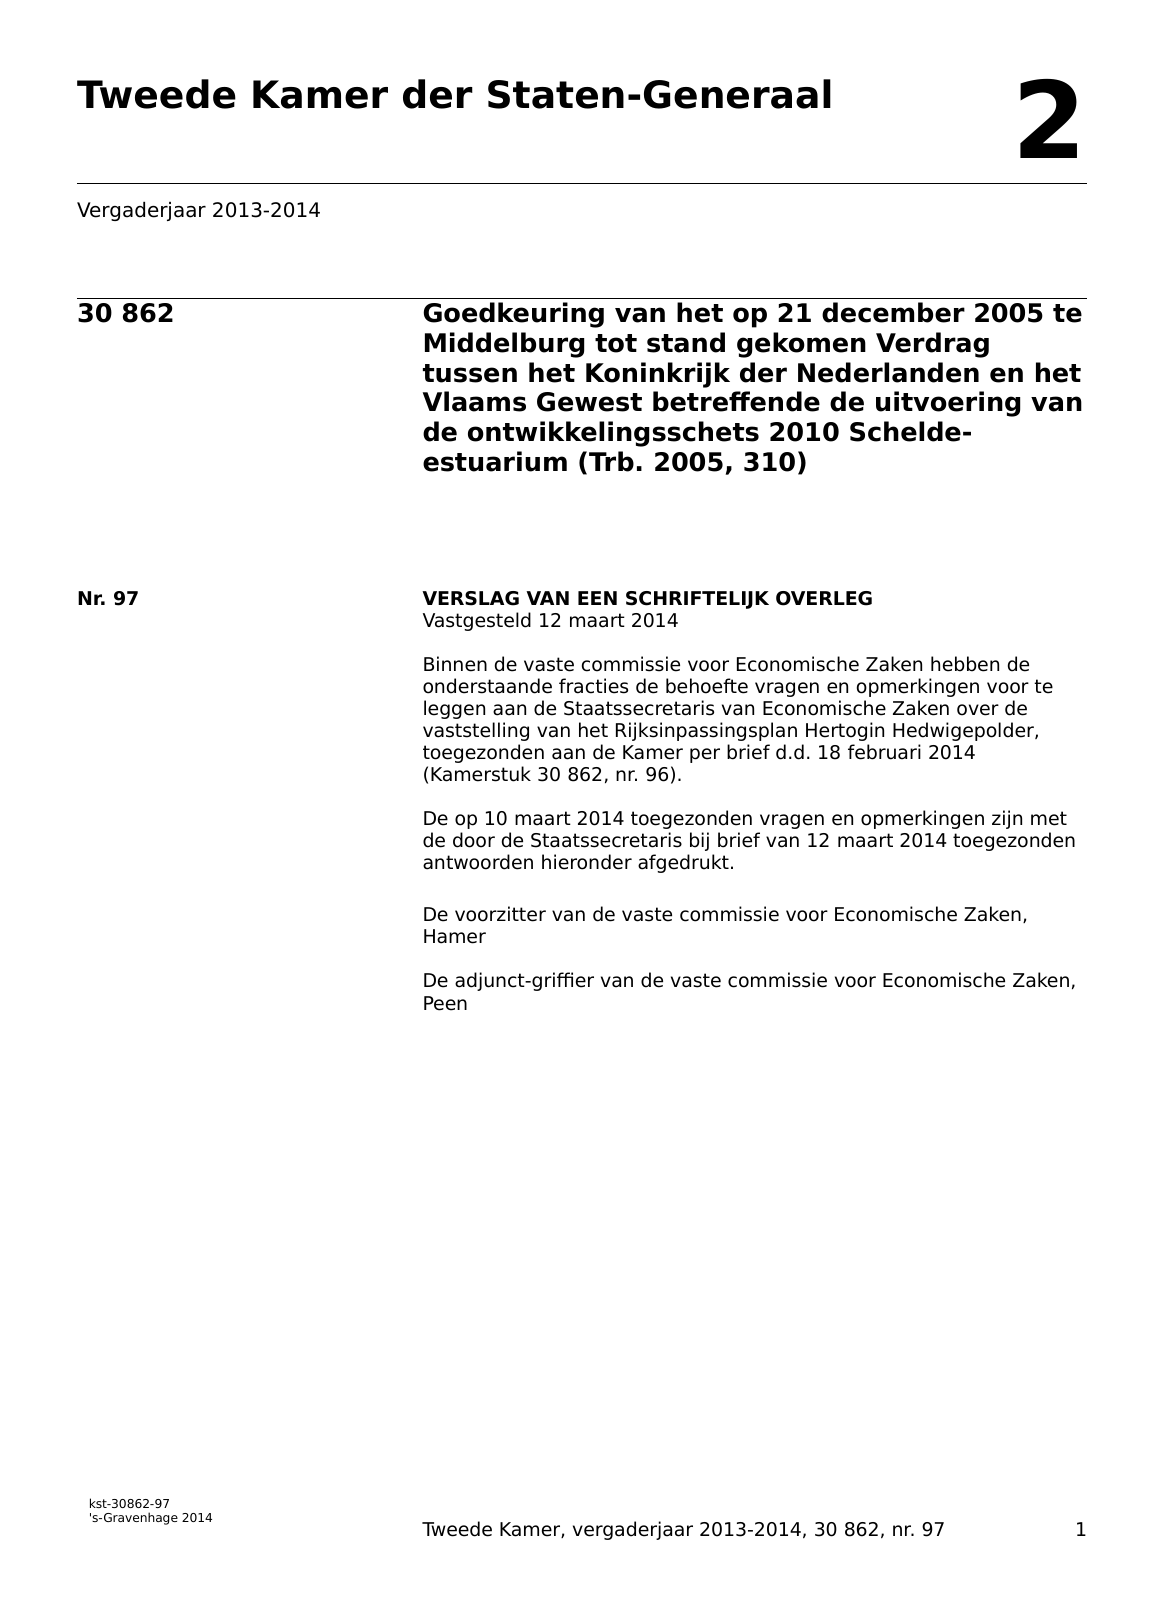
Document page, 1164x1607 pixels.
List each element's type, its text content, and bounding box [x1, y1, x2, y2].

subtitle Nr. 97 VERSLAG VAN EEN SCHRIFTELIJK OVERLEG [77, 588, 1087, 610]
subtitle 30 862 Goedkeuring van het op 21 december 2005 te Middelburg tot stand gekomen Verdrag tussen het Koninkrijk der Nederlanden en het Vlaams Gewest betreffende de uitvoering van de ontwikkelingsschets 2010 Schelde-estuarium (Trb. 2005, 310) [77, 299, 1087, 477]
table_header Tweede Kamer der Staten-Generaal [77, 59, 886, 183]
text De voorzitter van de vaste commissie voor Economische Zaken, Hamer [422, 904, 1087, 948]
text De op 10 maart 2014 toegezonden vragen en opmerkingen zijn met de door de Staatssecretaris bij brief van 12 maart 2014 toegezonden antwoorden hieronder afgedrukt. [422, 808, 1087, 874]
text De adjunct-griffier van de vaste commissie voor Economische Zaken, Peen [422, 970, 1087, 1014]
text 's-Gravenhage 2014 [88, 1511, 323, 1525]
text Binnen de vaste commissie voor Economische Zaken hebben de onderstaande fracties de behoefte vragen en opmerkingen voor te leggen aan de Staatssecretaris van Economische Zaken over de vaststelling van het Rijksinpassingsplan Hertogin Hedwigepolder, toegezonden aan de Kamer per brief d.d. 18 februari 2014 (Kamerstuk 30 862, nr. 96). [422, 654, 1087, 786]
text Vastgesteld 12 maart 2014 [422, 610, 1087, 632]
table_header 2 [886, 59, 1087, 183]
text kst-30862-97 [88, 1497, 323, 1511]
table_cell Vergaderjaar 2013-2014 [77, 184, 1087, 298]
